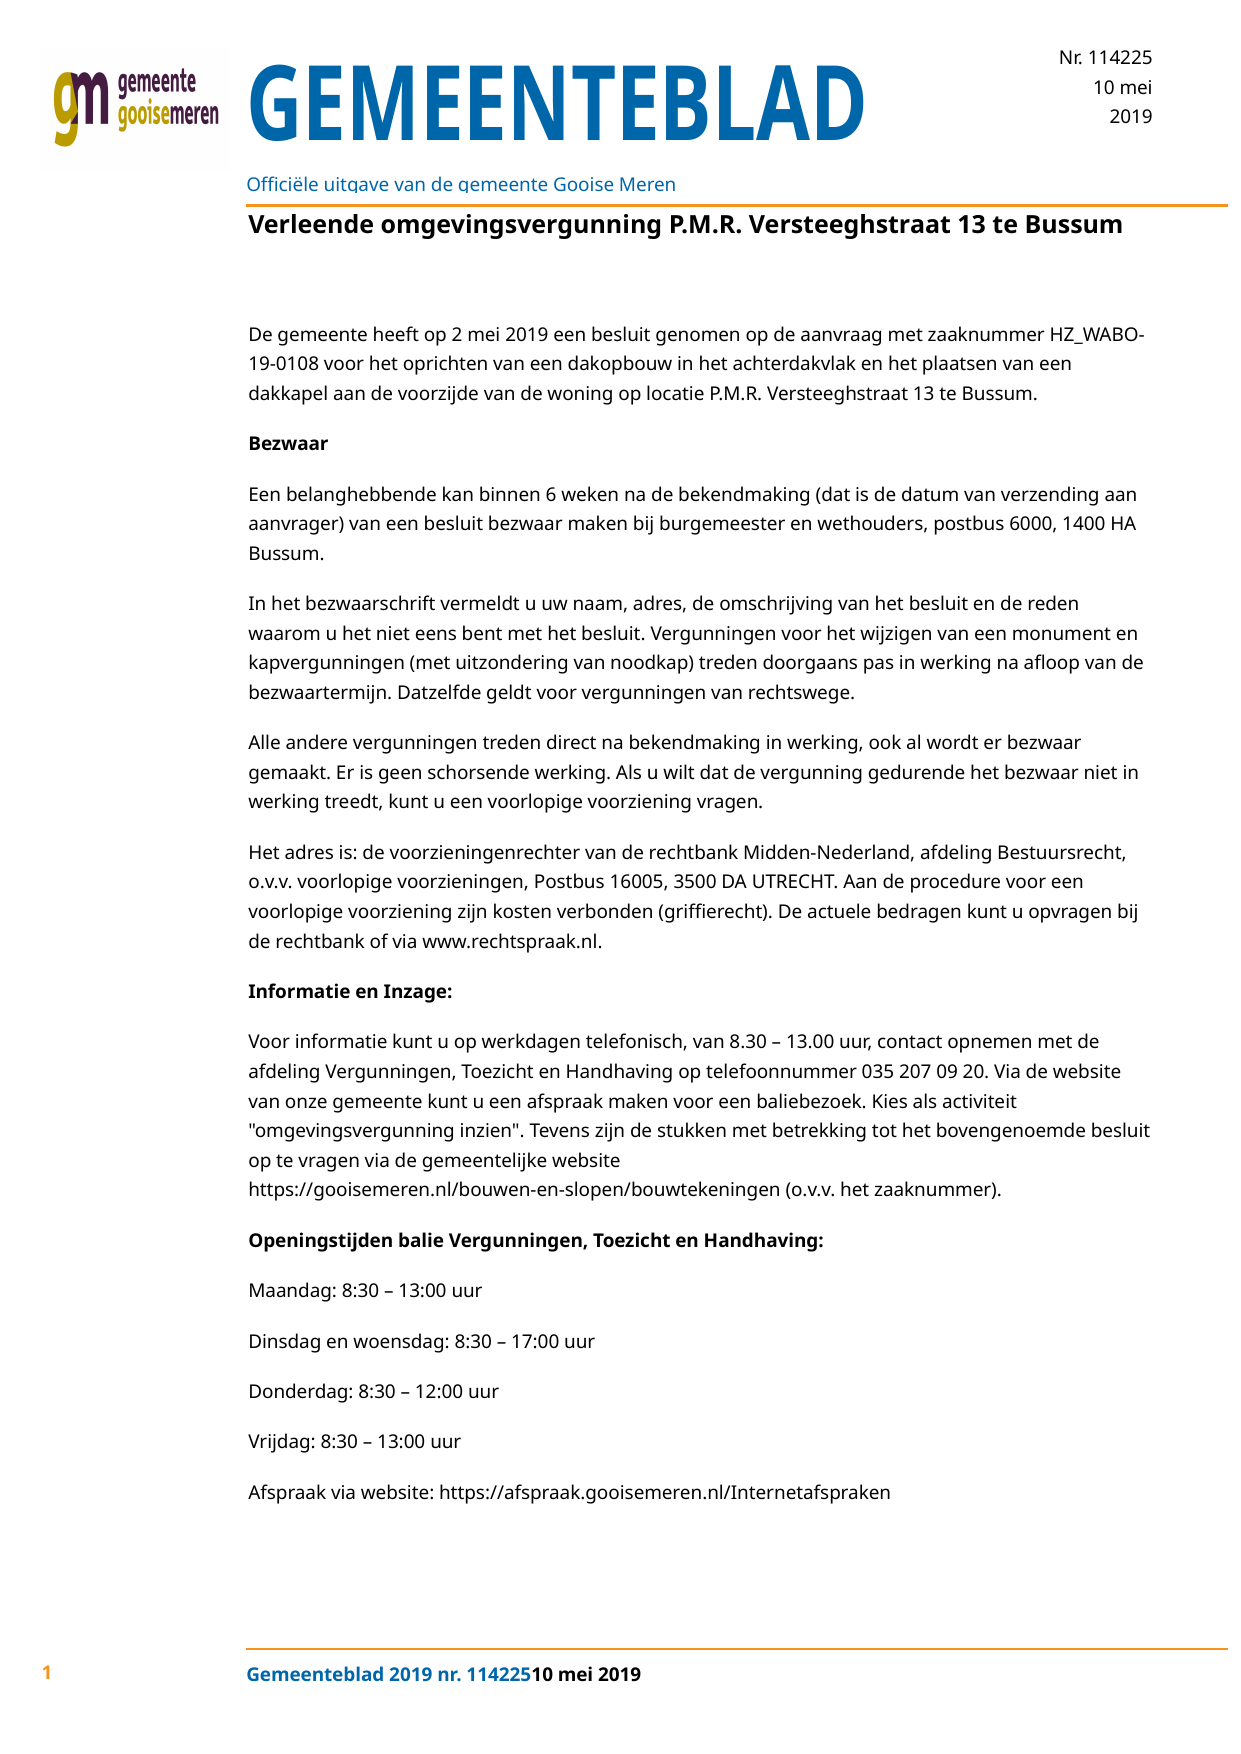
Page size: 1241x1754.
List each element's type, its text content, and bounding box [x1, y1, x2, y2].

text Dinsdag en woensdag: 8:30 – 17:00 uur [248, 1328, 1152, 1353]
picture [41, 47, 231, 172]
text Openingstijden balie Vergunningen, Toezicht en Handhaving: [248, 1227, 1152, 1253]
text Verleende omgevingsvergunning P.M.R. Versteeghstraat 13 te Bussum [248, 207, 1152, 241]
text Het adres is: de voorzieningenrechter van de rechtbank Midden-Nederland, afdeling Bestuursrecht, o.v.v. voorlopige voorzieningen, Postbus 16005, 3500 DA UTRECHT. Aan de procedure voor een voorlopige voorziening zijn kosten verbonden (griffierecht). De actuele bedragen kunt u opvragen bij de rechtbank of via www.rechtspraak.nl. [248, 839, 1152, 953]
text Een belanghebbende kan binnen 6 weken na de bekendmaking (dat is de datum van verzending aan aanvrager) van een besluit bezwaar maken bij burgemeester en wethouders, postbus 6000, 1400 HA Bussum. [248, 481, 1152, 566]
text Maandag: 8:30 – 13:00 uur [248, 1277, 1152, 1303]
text Voor informatie kunt u op werkdagen telefonisch, van 8.30 – 13.00 uur, contact opnemen met de afdeling Vergunningen, Toezicht en Handhaving op telefoonnummer 035 207 09 20. Via de website van onze gemeente kunt u een afspraak maken voor een baliebezoek. Kies als activiteit "omgevingsvergunning inzien". Tevens zijn de stukken met betrekking tot het bovengenoemde besluit op te vragen via de gemeentelijke website https://gooisemeren.nl/bouwen-en-slopen/bouwtekeningen (o.v.v. het zaaknummer). [248, 1029, 1152, 1202]
text Alle andere vergunningen treden direct na bekendmaking in werking, ook al wordt er bezwaar gemaakt. Er is geen schorsende werking. Als u wilt dat de vergunning gedurende het bezwaar niet in werking treedt, kunt u een voorlopige voorziening vragen. [248, 729, 1152, 814]
text De gemeente heeft op 2 mei 2019 een besluit genomen op de aanvraag met zaaknummer HZ_WABO-19-0108 voor het oprichten van een dakopbouw in het achterdakvlak en het plaatsen van een dakkapel aan de voorzijde van de woning op locatie P.M.R. Versteeghstraat 13 te Bussum. [248, 321, 1152, 406]
text Informatie en Inzage: [248, 978, 1152, 1004]
text Afspraak via website: https://afspraak.gooisemeren.nl/Internetafspraken [248, 1479, 1152, 1505]
text In het bezwaarschrift vermeldt u uw naam, adres, de omschrijving van het besluit en de reden waarom u het niet eens bent met het besluit. Vergunningen voor het wijzigen van een monument en kapvergunningen (met uitzondering van noodkap) treden doorgaans pas in werking na afloop van de bezwaartermijn. Datzelfde geldt voor vergunningen van rechtswege. [248, 590, 1152, 705]
text Donderdag: 8:30 – 12:00 uur [248, 1378, 1152, 1404]
text Bezwaar [248, 430, 1152, 456]
text Vrijdag: 8:30 – 13:00 uur [248, 1429, 1152, 1454]
